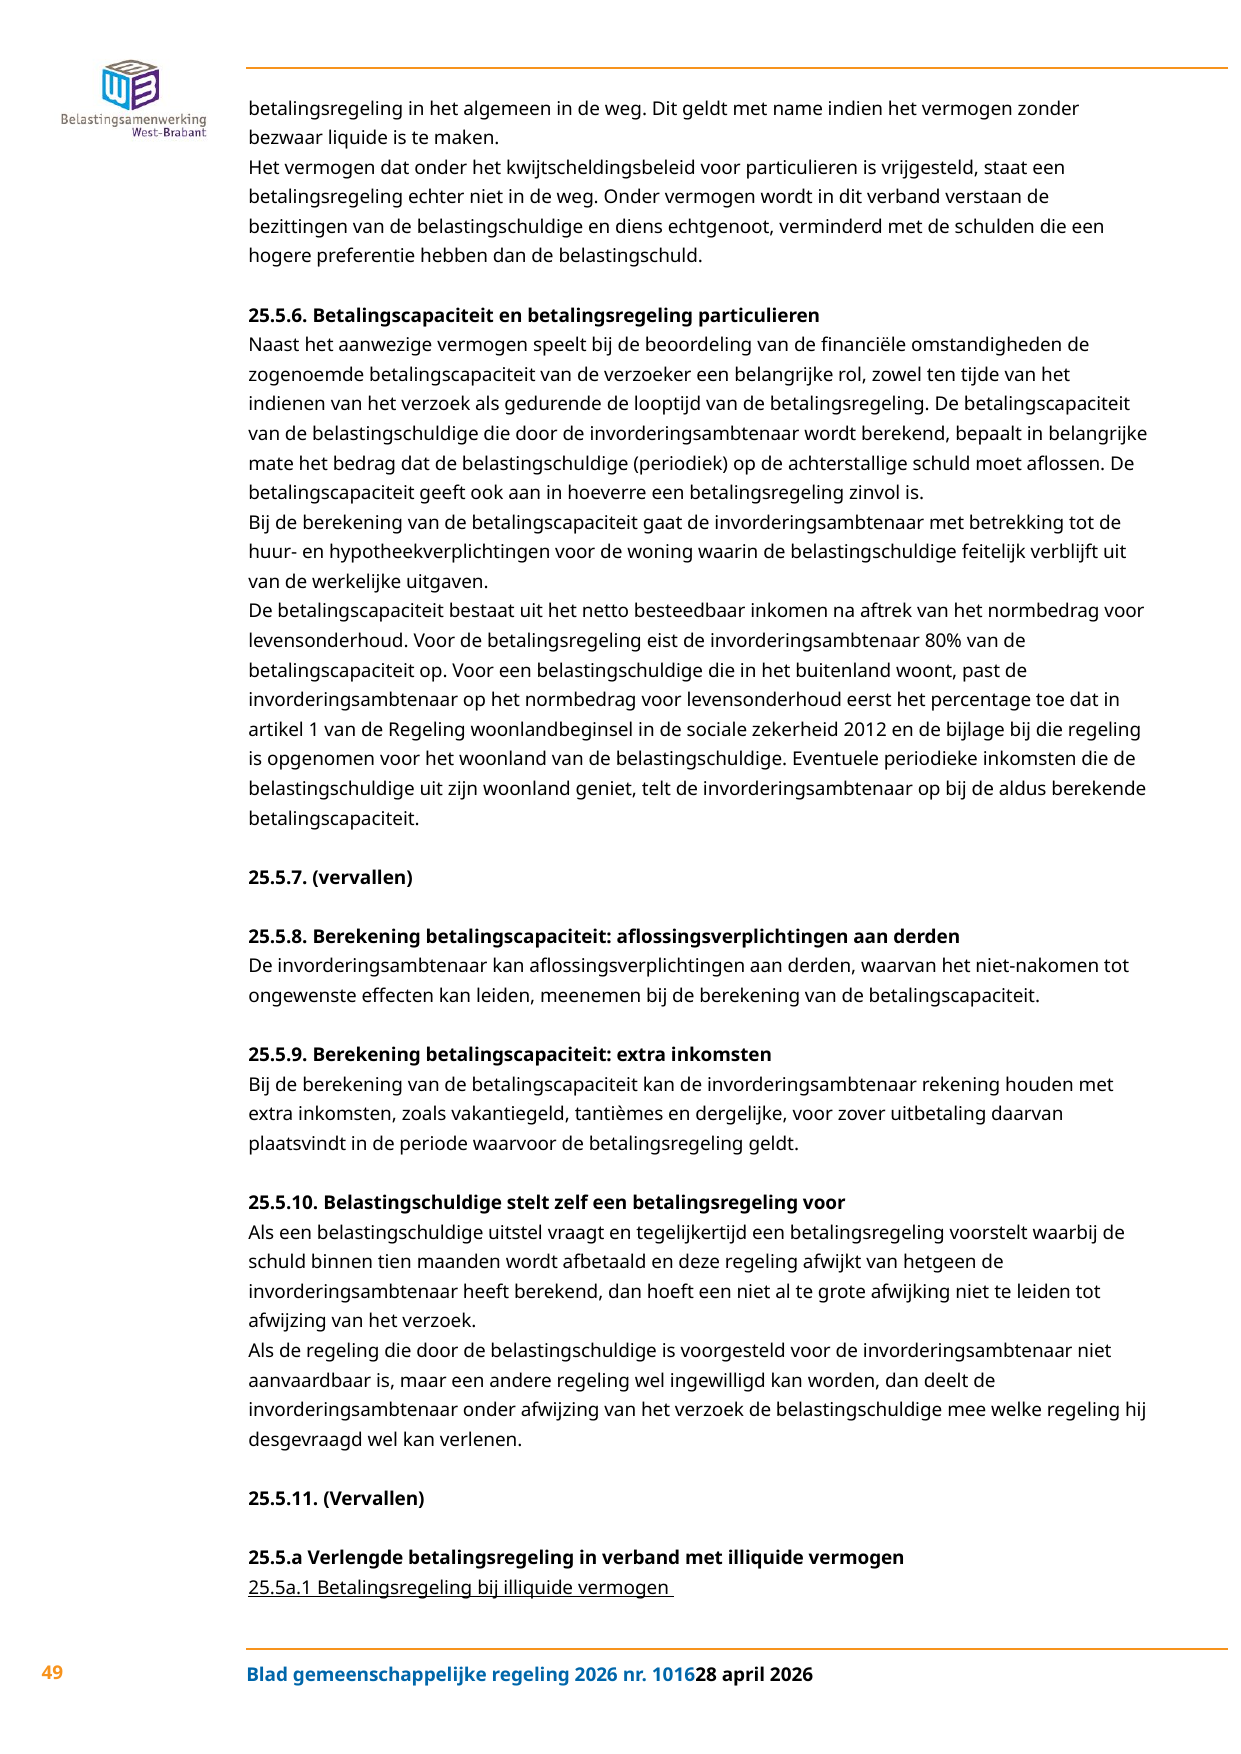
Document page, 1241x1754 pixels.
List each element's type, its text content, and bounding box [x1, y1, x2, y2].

text 25.5.10. Belastingschuldige stelt zelf een betalingsregeling voor [248, 1189, 1152, 1215]
text 25.5.9. Berekening betalingscapaciteit: extra inkomsten [248, 1041, 1152, 1067]
text Het vermogen dat onder het kwijtscheldingsbeleid voor particulieren is vrijgesteld, staat een betalingsregeling echter niet in de weg. Onder vermogen wordt in dit verband verstaan de bezittingen van de belastingschuldige en diens echtgenoot, verminderd met de schulden die een hogere preferentie hebben dan de belastingschuld. [248, 154, 1152, 268]
text betalingsregeling in het algemeen in de weg. Dit geldt met name indien het vermogen zonder bezwaar liquide is te maken. [248, 95, 1152, 150]
text 25.5.11. (Vervallen) [248, 1485, 1152, 1511]
text 25.5a.1 Betalingsregeling bij illiquide vermogen [248, 1574, 1152, 1600]
text 25.5.7. (vervallen) [248, 864, 1152, 890]
text Als een belastingschuldige uitstel vraagt en tegelijkertijd een betalingsregeling voorstelt waarbij de schuld binnen tien maanden wordt afbetaald en deze regeling afwijkt van hetgeen de invorderingsambtenaar heeft berekend, dan hoeft een niet al te grote afwijking niet te leiden tot afwijzing van het verzoek. [248, 1219, 1152, 1333]
text Als de regeling die door de belastingschuldige is voorgesteld voor de invorderingsambtenaar niet aanvaardbaar is, maar een andere regeling wel ingewilligd kan worden, dan deelt de invorderingsambtenaar onder afwijzing van het verzoek de belastingschuldige mee welke regeling hij desgevraagd wel kan verlenen. [248, 1337, 1152, 1452]
text 25.5.8. Berekening betalingscapaciteit: aflossingsverplichtingen aan derden [248, 923, 1152, 949]
picture [41, 47, 231, 172]
text 25.5.a Verlengde betalingsregeling in verband met illiquide vermogen [248, 1544, 1152, 1570]
text 25.5.6. Betalingscapaciteit en betalingsregeling particulieren [248, 302, 1152, 328]
text Naast het aanwezige vermogen speelt bij de beoordeling van de financiële omstandigheden de zogenoemde betalingscapaciteit van de verzoeker een belangrijke rol, zowel ten tijde van het indienen van het verzoek als gedurende de looptijd van de betalingsregeling. De betalingscapaciteit van de belastingschuldige die door de invorderingsambtenaar wordt berekend, bepaalt in belangrijke mate het bedrag dat de belastingschuldige (periodiek) op de achterstallige schuld moet aflossen. De betalingscapaciteit geeft ook aan in hoeverre een betalingsregeling zinvol is. [248, 331, 1152, 505]
text De betalingscapaciteit bestaat uit het netto besteedbaar inkomen na aftrek van het normbedrag voor levensonderhoud. Voor de betalingsregeling eist de invorderingsambtenaar 80% van de betalingscapaciteit op. Voor een belastingschuldige die in het buitenland woont, past de invorderingsambtenaar op het normbedrag voor levensonderhoud eerst het percentage toe dat in artikel 1 van de Regeling woonlandbeginsel in de sociale zekerheid 2012 en de bijlage bij die regeling is opgenomen voor het woonland van de belastingschuldige. Eventuele periodieke inkomsten die de belastingschuldige uit zijn woonland geniet, telt de invorderingsambtenaar op bij de aldus berekende betalingscapaciteit. [248, 598, 1152, 831]
text Bij de berekening van de betalingscapaciteit gaat de invorderingsambtenaar met betrekking tot de huur- en hypotheekverplichtingen voor de woning waarin de belastingschuldige feitelijk verblijft uit van de werkelijke uitgaven. [248, 509, 1152, 594]
text Bij de berekening van de betalingscapaciteit kan de invorderingsambtenaar rekening houden met extra inkomsten, zoals vakantiegeld, tantièmes en dergelijke, voor zover uitbetaling daarvan plaatsvindt in de periode waarvoor de betalingsregeling geldt. [248, 1071, 1152, 1156]
text De invorderingsambtenaar kan aflossingsverplichtingen aan derden, waarvan het niet-nakomen tot ongewenste effecten kan leiden, meenemen bij de berekening van de betalingscapaciteit. [248, 953, 1152, 1008]
